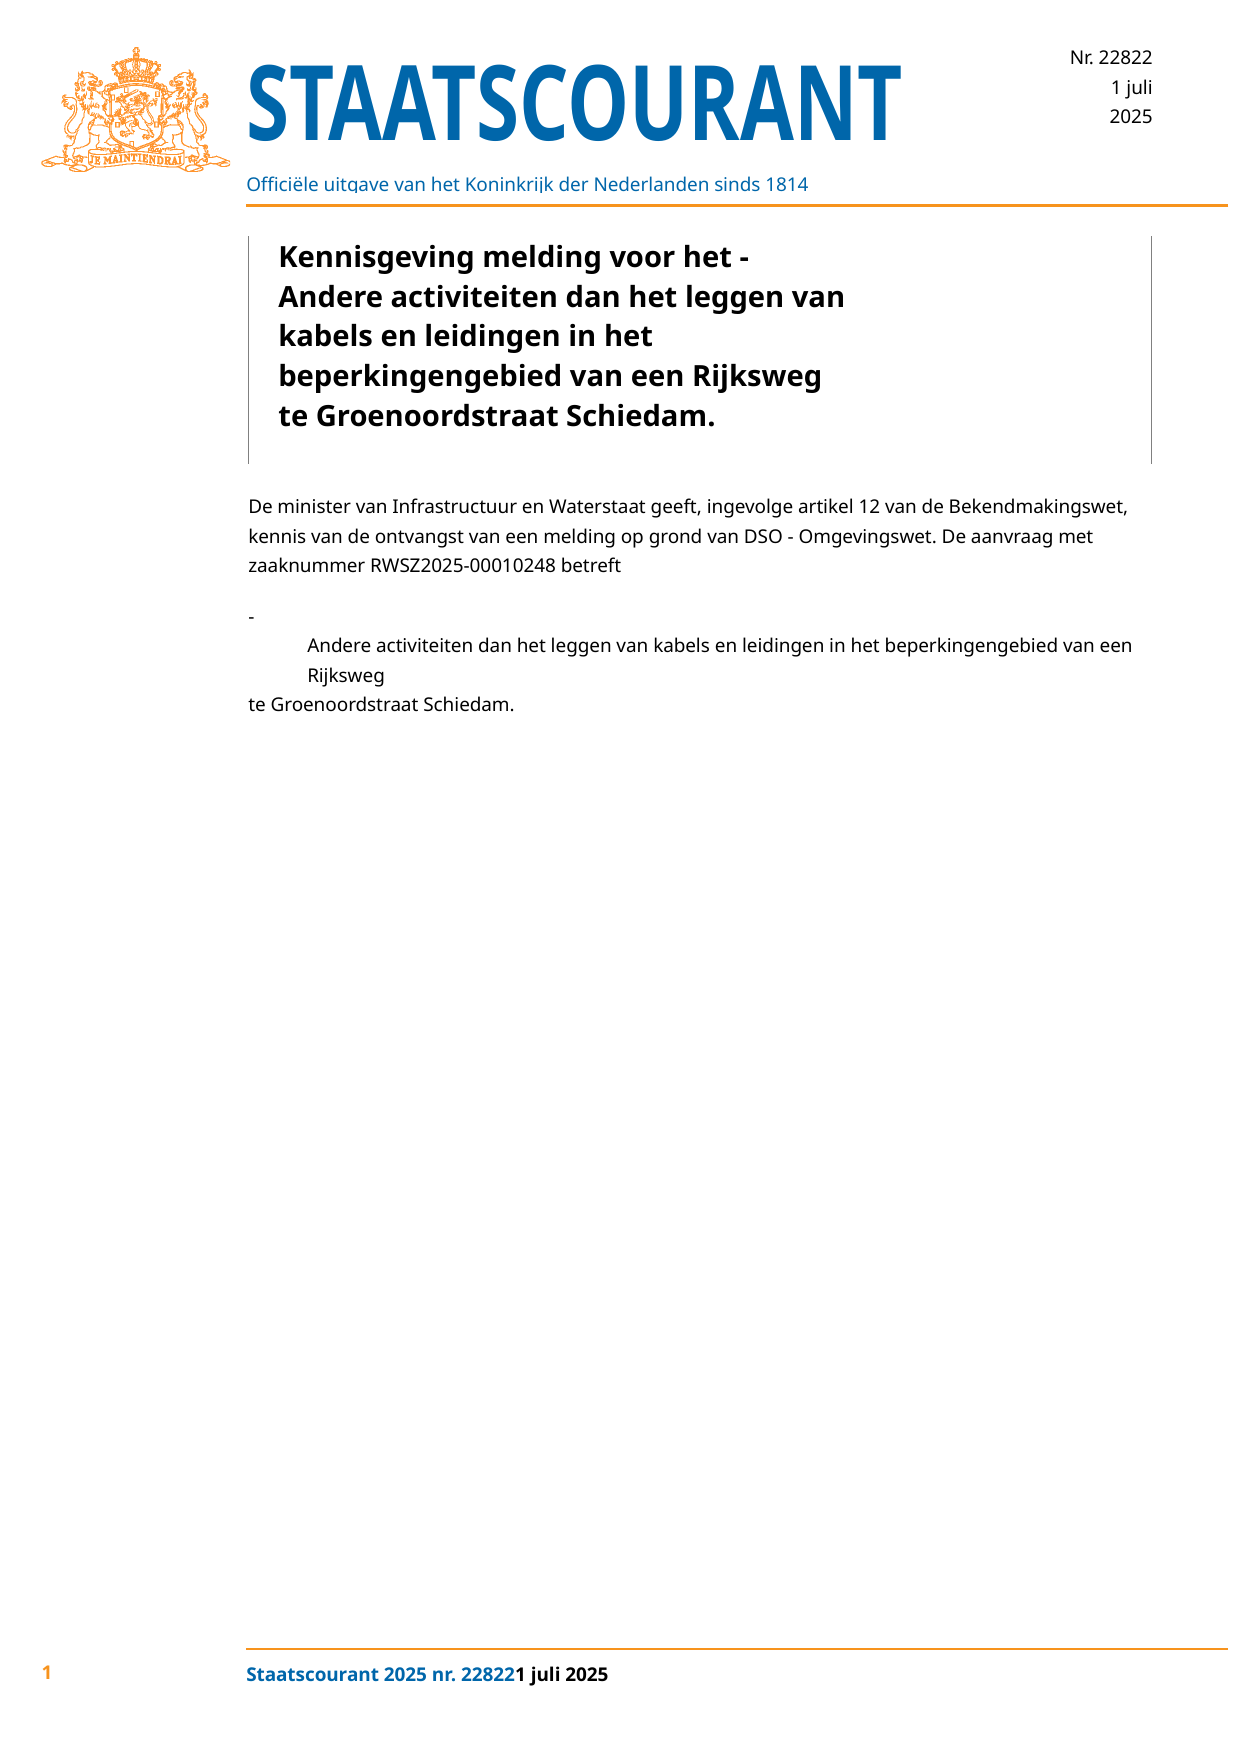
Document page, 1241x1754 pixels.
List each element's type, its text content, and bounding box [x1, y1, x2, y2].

picture [912, 236, 1090, 414]
table_header [850, 236, 912, 413]
list Andere activiteiten dan het leggen van kabels en leidingen in het beperkingengebied van een Rijksweg [248, 632, 1152, 688]
text te Groenoordstraat Schiedam. [248, 692, 1152, 717]
table_header [1090, 236, 1151, 413]
table_header [850, 414, 1151, 464]
picture [41, 47, 231, 172]
text De minister van Infrastructuur en Waterstaat geeft, ingevolge artikel 12 van de Bekendmakingswet, kennis van de ontvangst van een melding op grond van DSO - Omgevingswet. De aanvraag met zaaknummer RWSZ2025-00010248 betreft [248, 493, 1152, 578]
table_header Kennisgeving melding voor het -Andere activiteiten dan het leggen van kabels en leidingen in het beperkingengebied van een Rijksweg te Groenoordstraat Schiedam. [249, 236, 850, 464]
